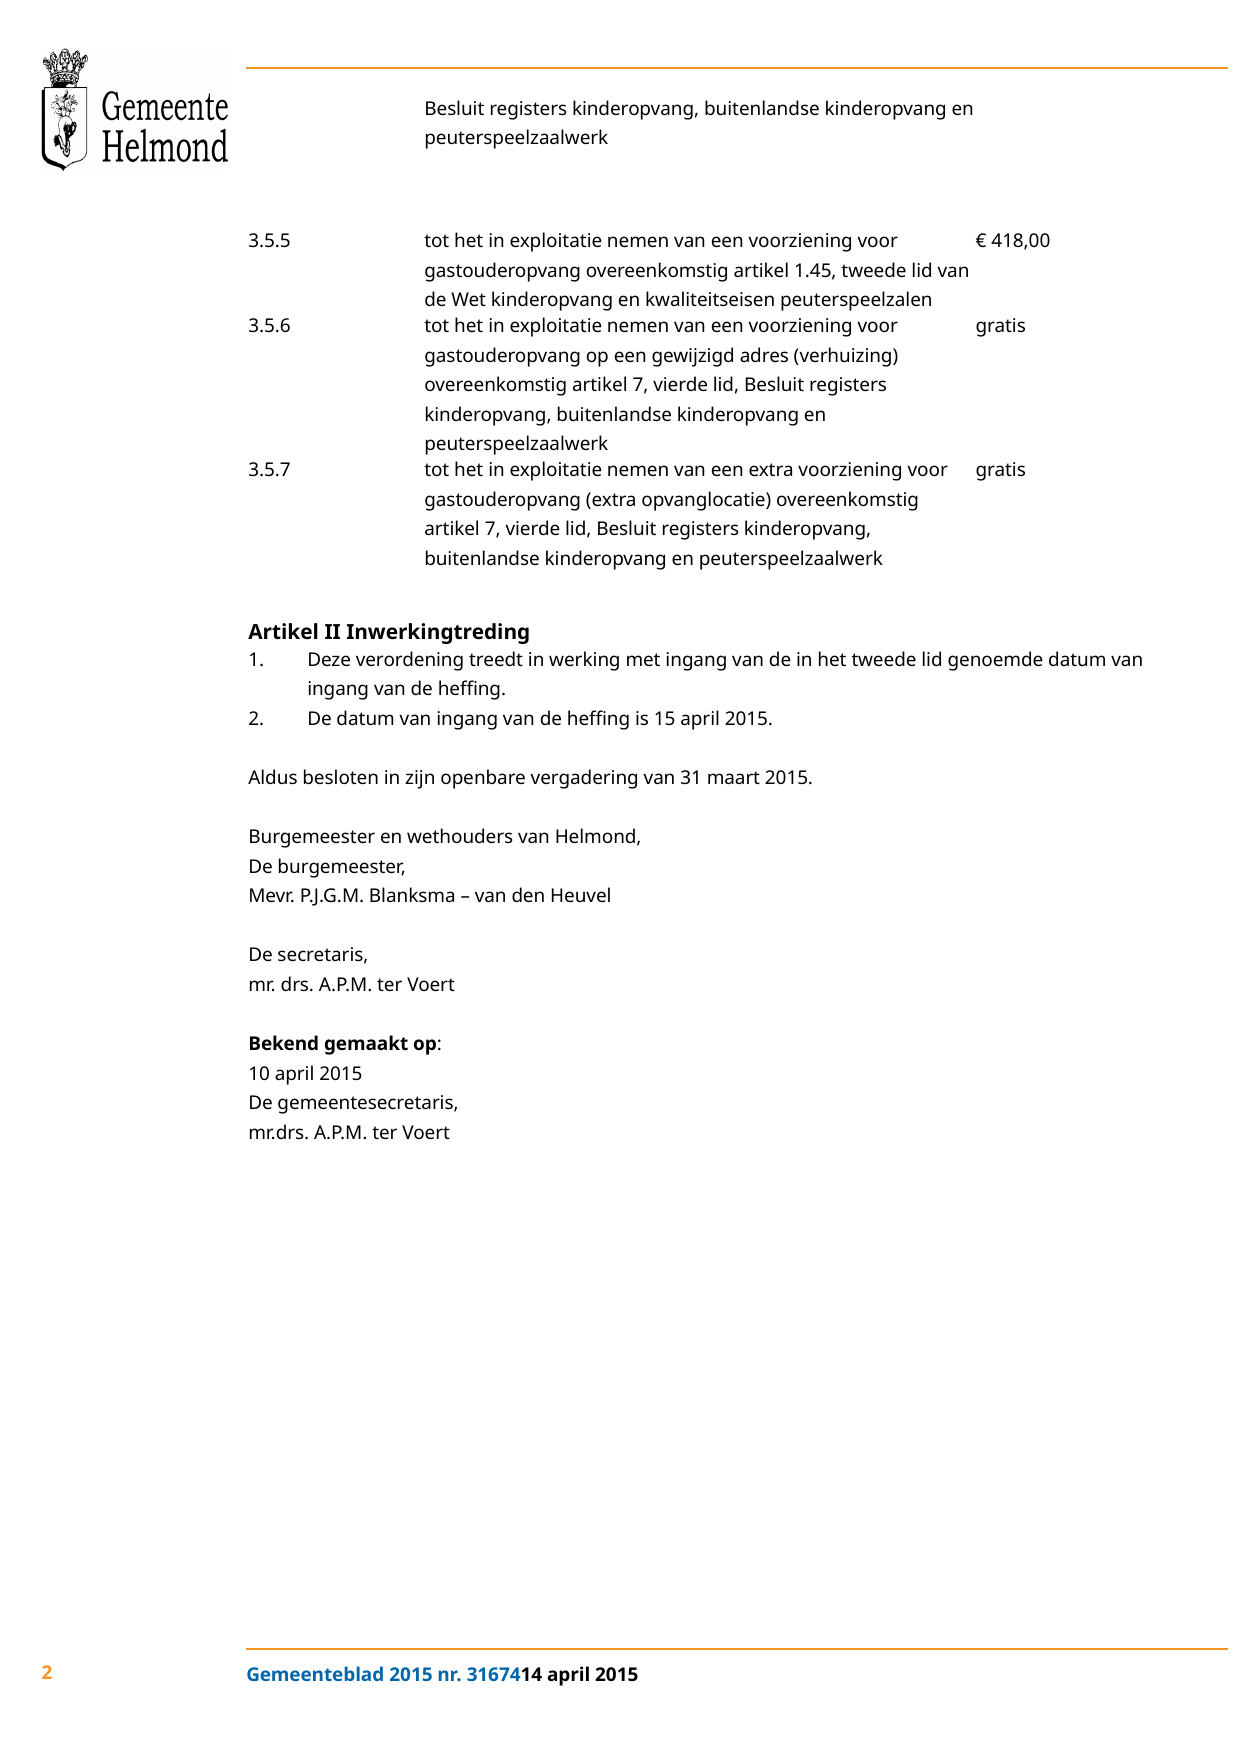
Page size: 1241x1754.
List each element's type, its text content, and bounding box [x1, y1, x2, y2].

table_cell [975, 176, 1152, 202]
table_cell gratis [975, 312, 1152, 456]
text De gemeentesecretaris, [248, 1089, 1152, 1115]
text Artikel II Inwerkingtreding [248, 617, 1152, 646]
picture [41, 47, 231, 172]
table_cell [248, 176, 424, 202]
table_cell tot het in exploitatie nemen van een extra voorziening voor gastouderopvang (extra opvanglocatie) overeenkomstig artikel 7, vierde lid, Besluit registers kinderopvang, buitenlandse kinderopvang en peuterspeelzaalwerk [424, 456, 975, 571]
text De secretaris, [248, 942, 1152, 967]
text 10 april 2015 [248, 1060, 1152, 1086]
text Burgemeester en wethouders van Helmond, [248, 823, 1152, 849]
text Aldus besloten in zijn openbare vergadering van 31 maart 2015. [248, 764, 1152, 790]
table_cell [248, 150, 424, 176]
text mr. drs. A.P.M. ter Voert [248, 971, 1152, 997]
table_cell tot het in exploitatie nemen van een voorziening voor gastouderopvang overeenkomstig artikel 1.45, tweede lid van de Wet kinderopvang en kwaliteitseisen peuterspeelzalen [424, 227, 975, 312]
table_cell [248, 95, 424, 150]
table_cell tot het in exploitatie nemen van een voorziening voor gastouderopvang op een gewijzigd adres (verhuizing) overeenkomstig artikel 7, vierde lid, Besluit registers kinderopvang, buitenlandse kinderopvang en peuterspeelzaalwerk [424, 312, 975, 456]
text De burgemeester, [248, 853, 1152, 878]
table_cell 3.5.7 [248, 456, 424, 571]
table_cell Besluit registers kinderopvang, buitenlandse kinderopvang en peuterspeelzaalwerk [424, 95, 975, 150]
list Deze verordening treedt in werking met ingang van de in het tweede lid genoemde datum van ingang van de heffing. [248, 646, 1152, 701]
text Bekend gemaakt op: [248, 1030, 1152, 1056]
text Mevr. P.J.G.M. Blanksma – van den Heuvel [248, 882, 1152, 908]
table_cell [975, 150, 1152, 176]
table_cell [424, 202, 975, 227]
table_cell € 418,00 [975, 227, 1152, 312]
table_cell [975, 202, 1152, 227]
table_cell [424, 176, 975, 202]
table_cell [424, 150, 975, 176]
table_cell [248, 202, 424, 227]
list De datum van ingang van de heffing is 15 april 2015. [248, 705, 1152, 731]
table_cell 3.5.6 [248, 312, 424, 456]
table_cell gratis [975, 456, 1152, 571]
table_cell [975, 95, 1152, 150]
table_cell 3.5.5 [248, 227, 424, 312]
text mr.drs. A.P.M. ter Voert [248, 1119, 1152, 1145]
